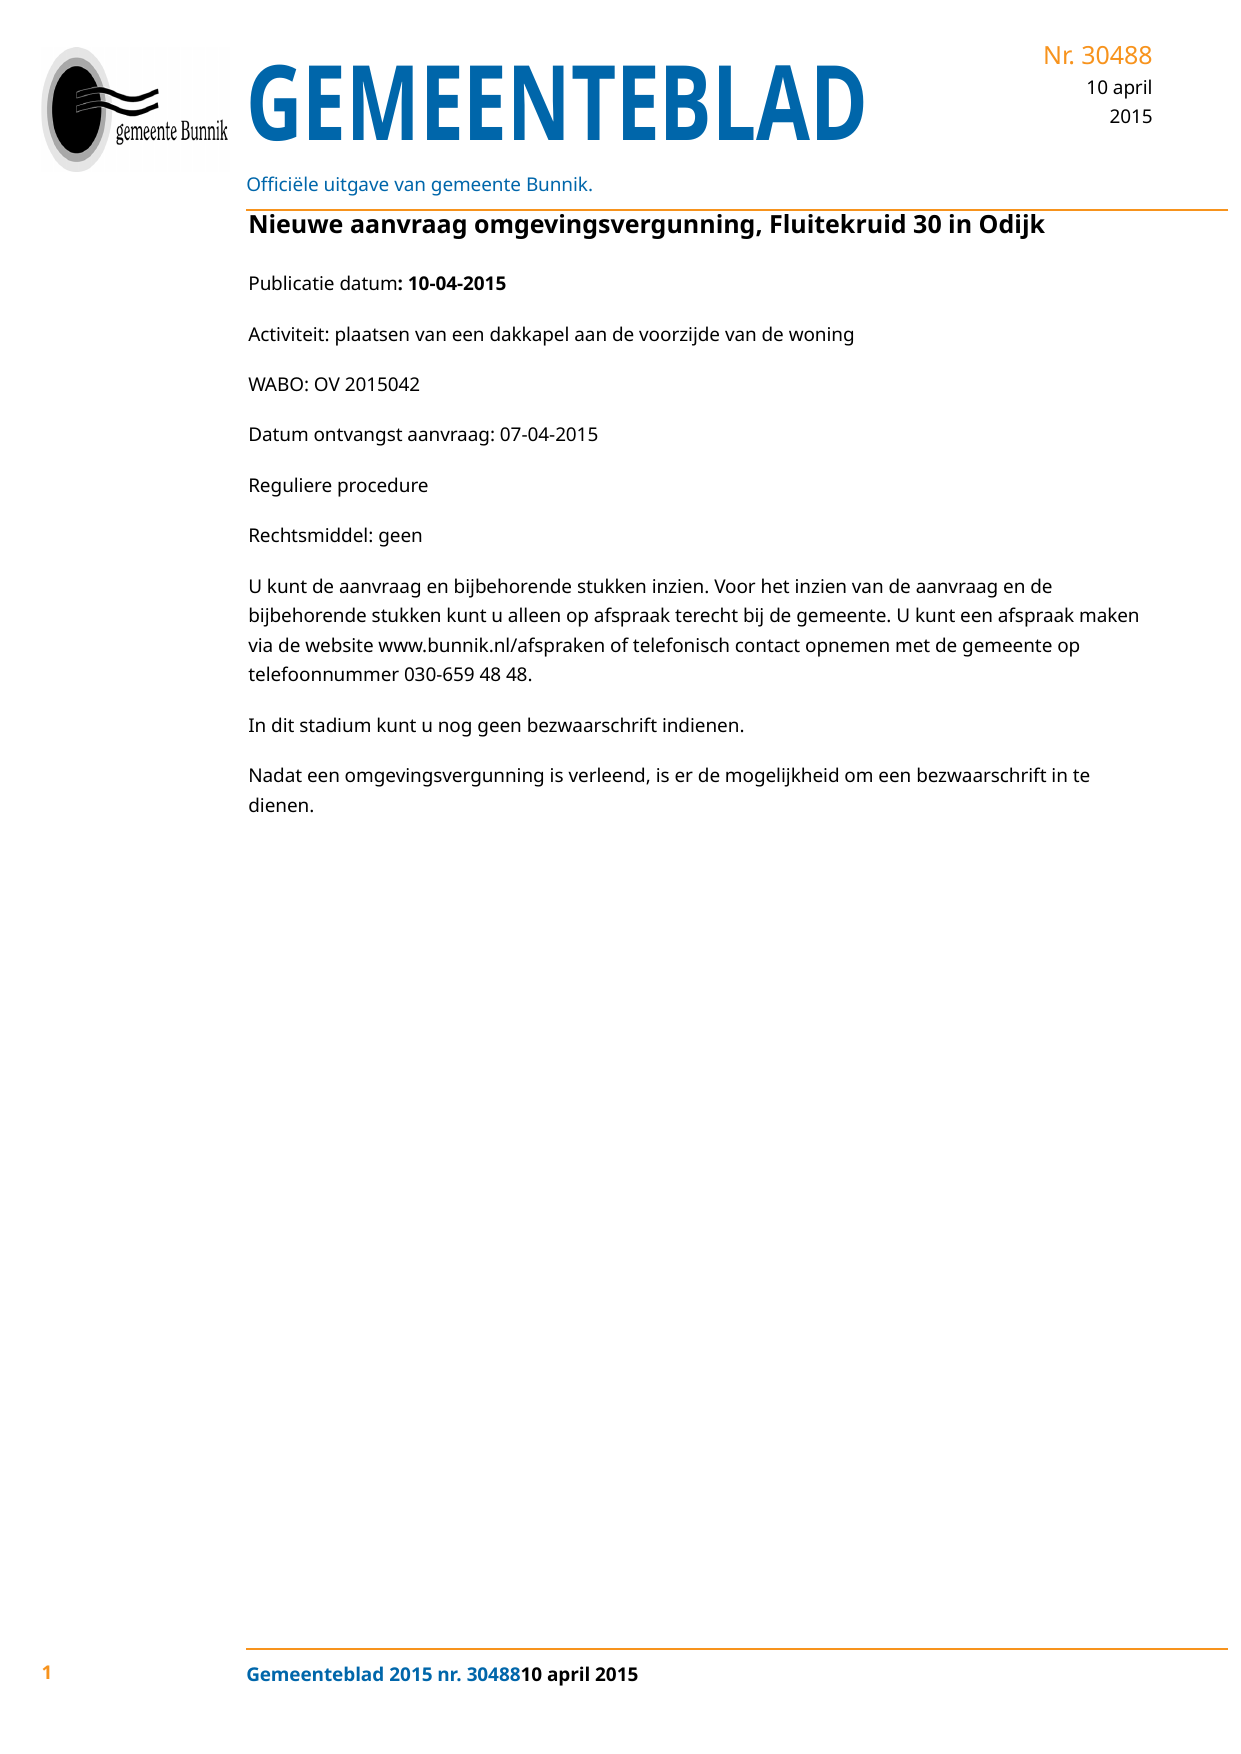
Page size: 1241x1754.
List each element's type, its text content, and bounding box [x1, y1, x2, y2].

text Reguliere procedure [248, 472, 1152, 498]
text Datum ontvangst aanvraag: 07-04-2015 [248, 422, 1152, 447]
text Nieuwe aanvraag omgevingsvergunning, Fluitekruid 30 in Odijk [248, 211, 1152, 241]
text In dit stadium kunt u nog geen bezwaarschrift indienen. [248, 712, 1152, 738]
text Rechtsmiddel: geen [248, 522, 1152, 548]
text Activiteit: plaatsen van een dakkapel aan de voorzijde van de woning [248, 321, 1152, 346]
text U kunt de aanvraag en bijbehorende stukken inzien. Voor het inzien van de aanvraag en de bijbehorende stukken kunt u alleen op afspraak terecht bij de gemeente. U kunt een afspraak maken via de website www.bunnik.nl/afspraken of telefonisch contact opnemen met de gemeente op telefoonnummer 030-659 48 48. [248, 573, 1152, 687]
text WABO: OV 2015042 [248, 371, 1152, 397]
text Publicatie datum: 10-04-2015 [248, 270, 1152, 296]
picture [41, 47, 231, 172]
text Nadat een omgevingsvergunning is verleend, is er de mogelijkheid om een bezwaarschrift in te dienen. [248, 762, 1152, 818]
